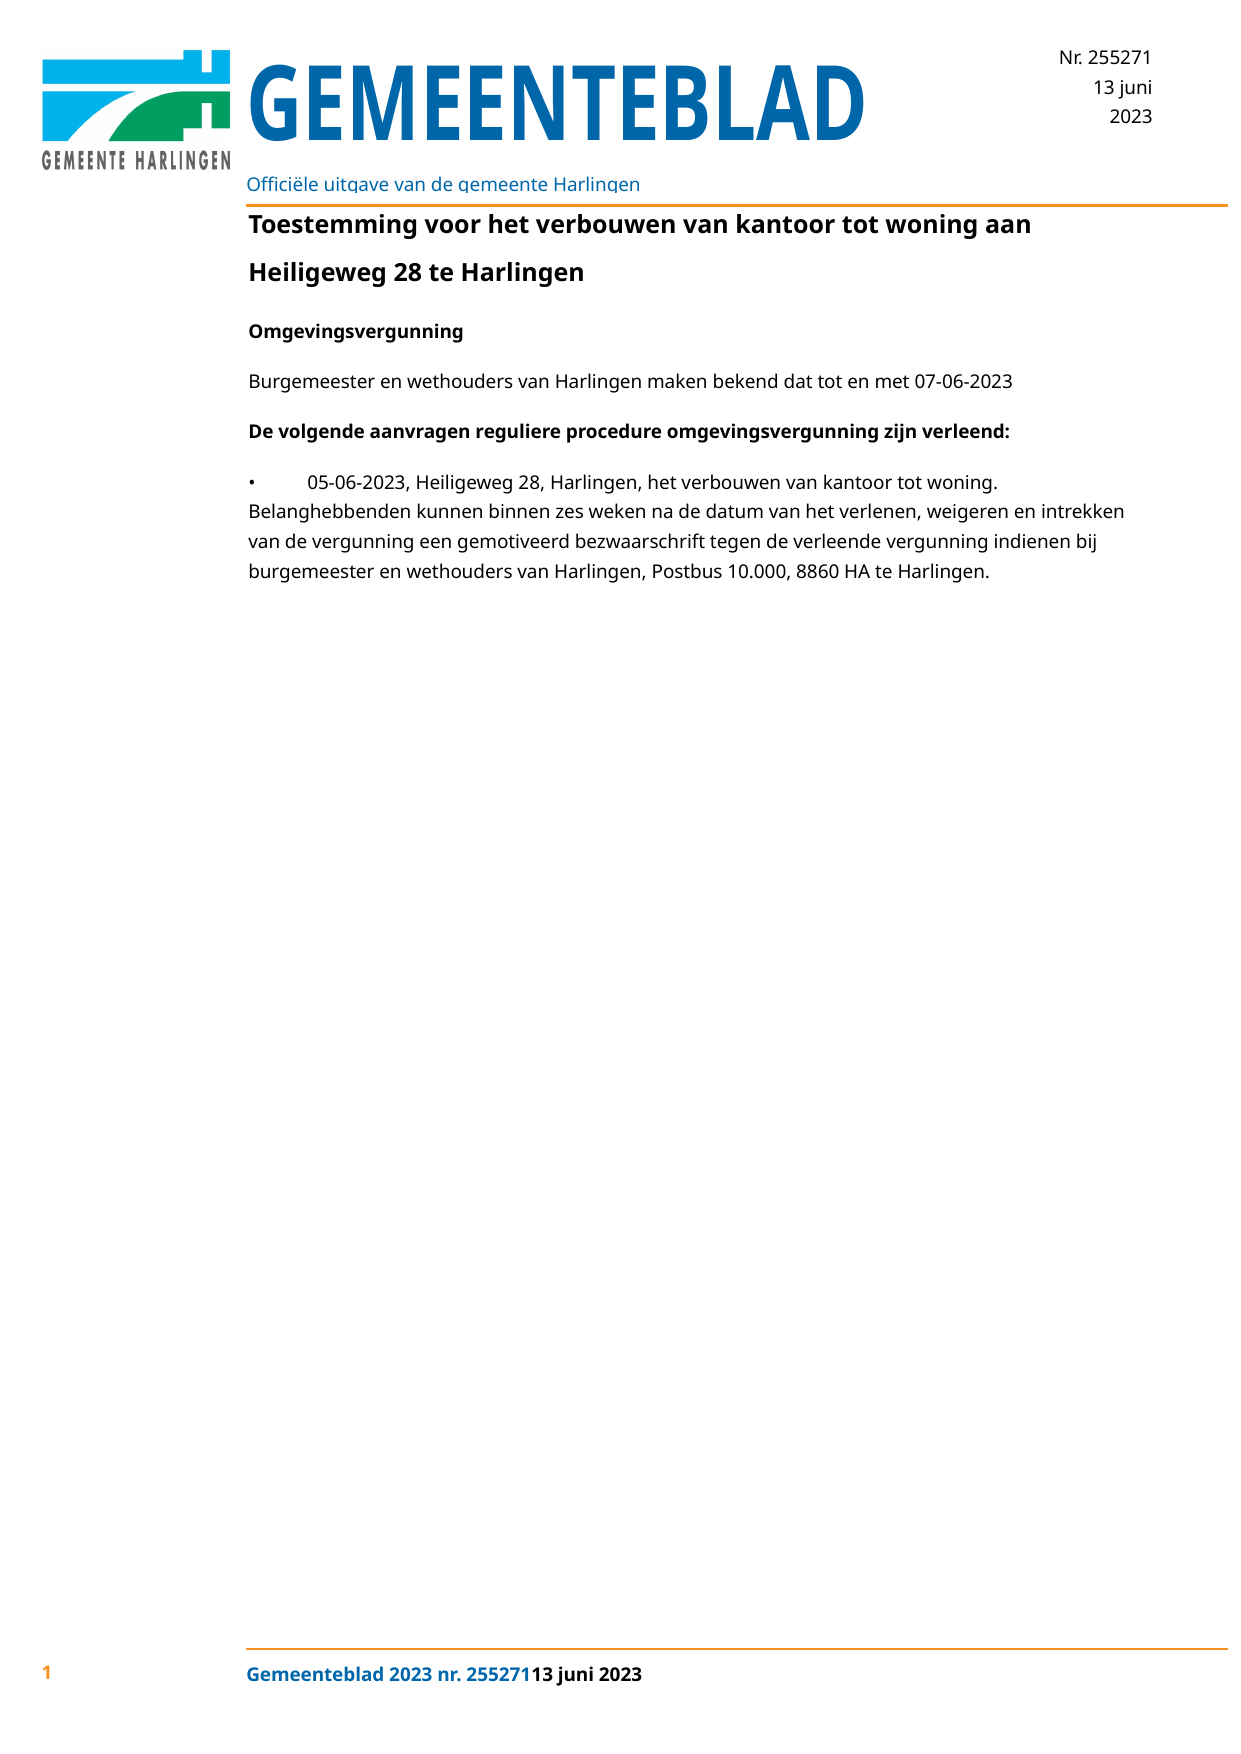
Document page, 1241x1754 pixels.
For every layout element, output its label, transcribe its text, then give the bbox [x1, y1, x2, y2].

text Omgevingsvergunning [248, 318, 1152, 344]
text Toestemming voor het verbouwen van kantoor tot woning aan Heiligeweg 28 te Harlingen [248, 207, 1152, 288]
text Belanghebbenden kunnen binnen zes weken na de datum van het verlenen, weigeren en intrekken van de vergunning een gemotiveerd bezwaarschrift tegen de verleende vergunning indienen bij burgemeester en wethouders van Harlingen, Postbus 10.000, 8860 HA te Harlingen. [248, 499, 1152, 584]
text De volgende aanvragen reguliere procedure omgevingsvergunning zijn verleend: [248, 419, 1152, 444]
text Burgemeester en wethouders van Harlingen maken bekend dat tot en met 07-06-2023 [248, 368, 1152, 394]
picture [41, 47, 231, 172]
list 05-06-2023, Heiligeweg 28, Harlingen, het verbouwen van kantoor tot woning. [248, 469, 1152, 495]
